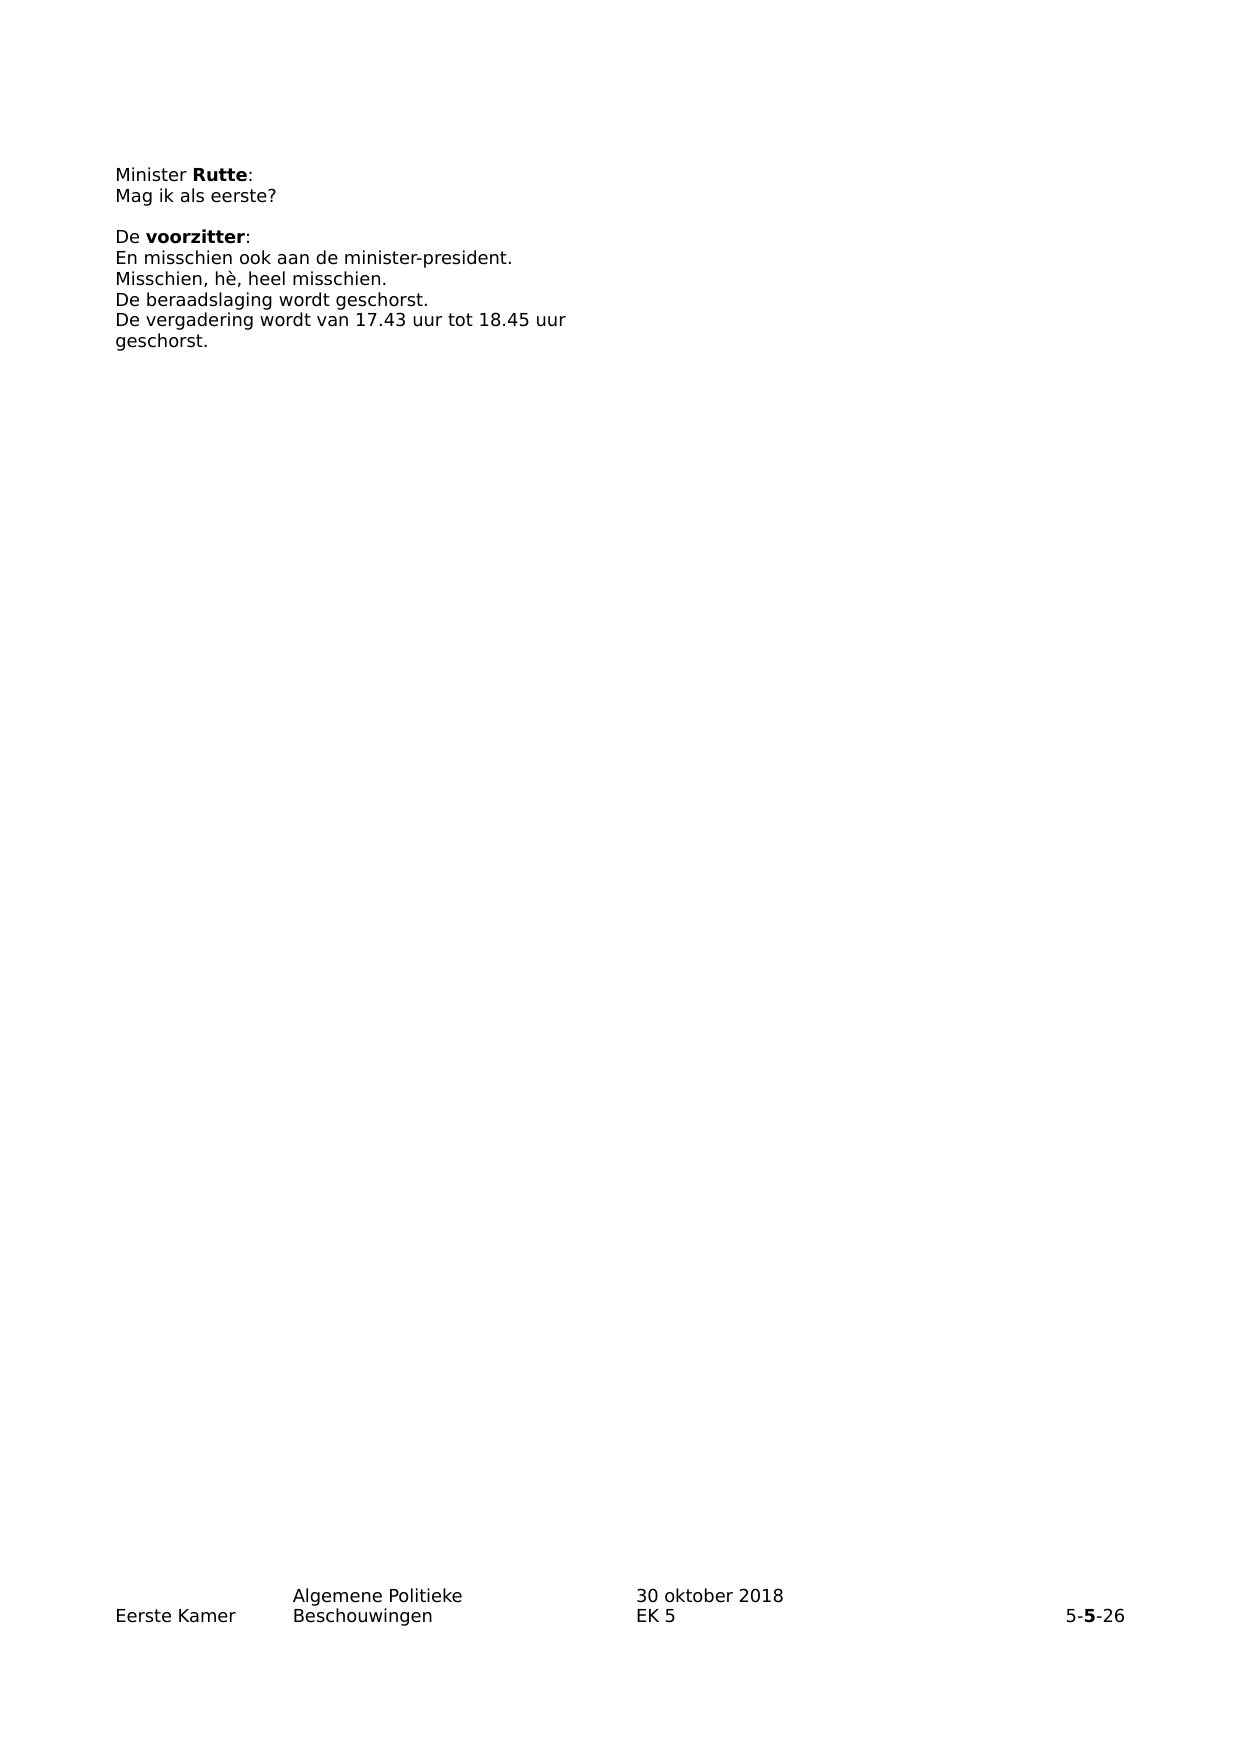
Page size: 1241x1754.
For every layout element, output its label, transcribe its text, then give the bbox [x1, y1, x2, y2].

text Mag ik als eerste? [115, 186, 605, 207]
text De beraadslaging wordt geschorst. [115, 289, 605, 310]
text De vergadering wordt van 17.43 uur tot 18.45 uur geschorst. [115, 310, 605, 352]
text Minister Rutte: [115, 165, 605, 186]
text En misschien ook aan de minister-president. Misschien, hè, heel misschien. [115, 248, 605, 289]
text De voorzitter: [115, 227, 605, 248]
